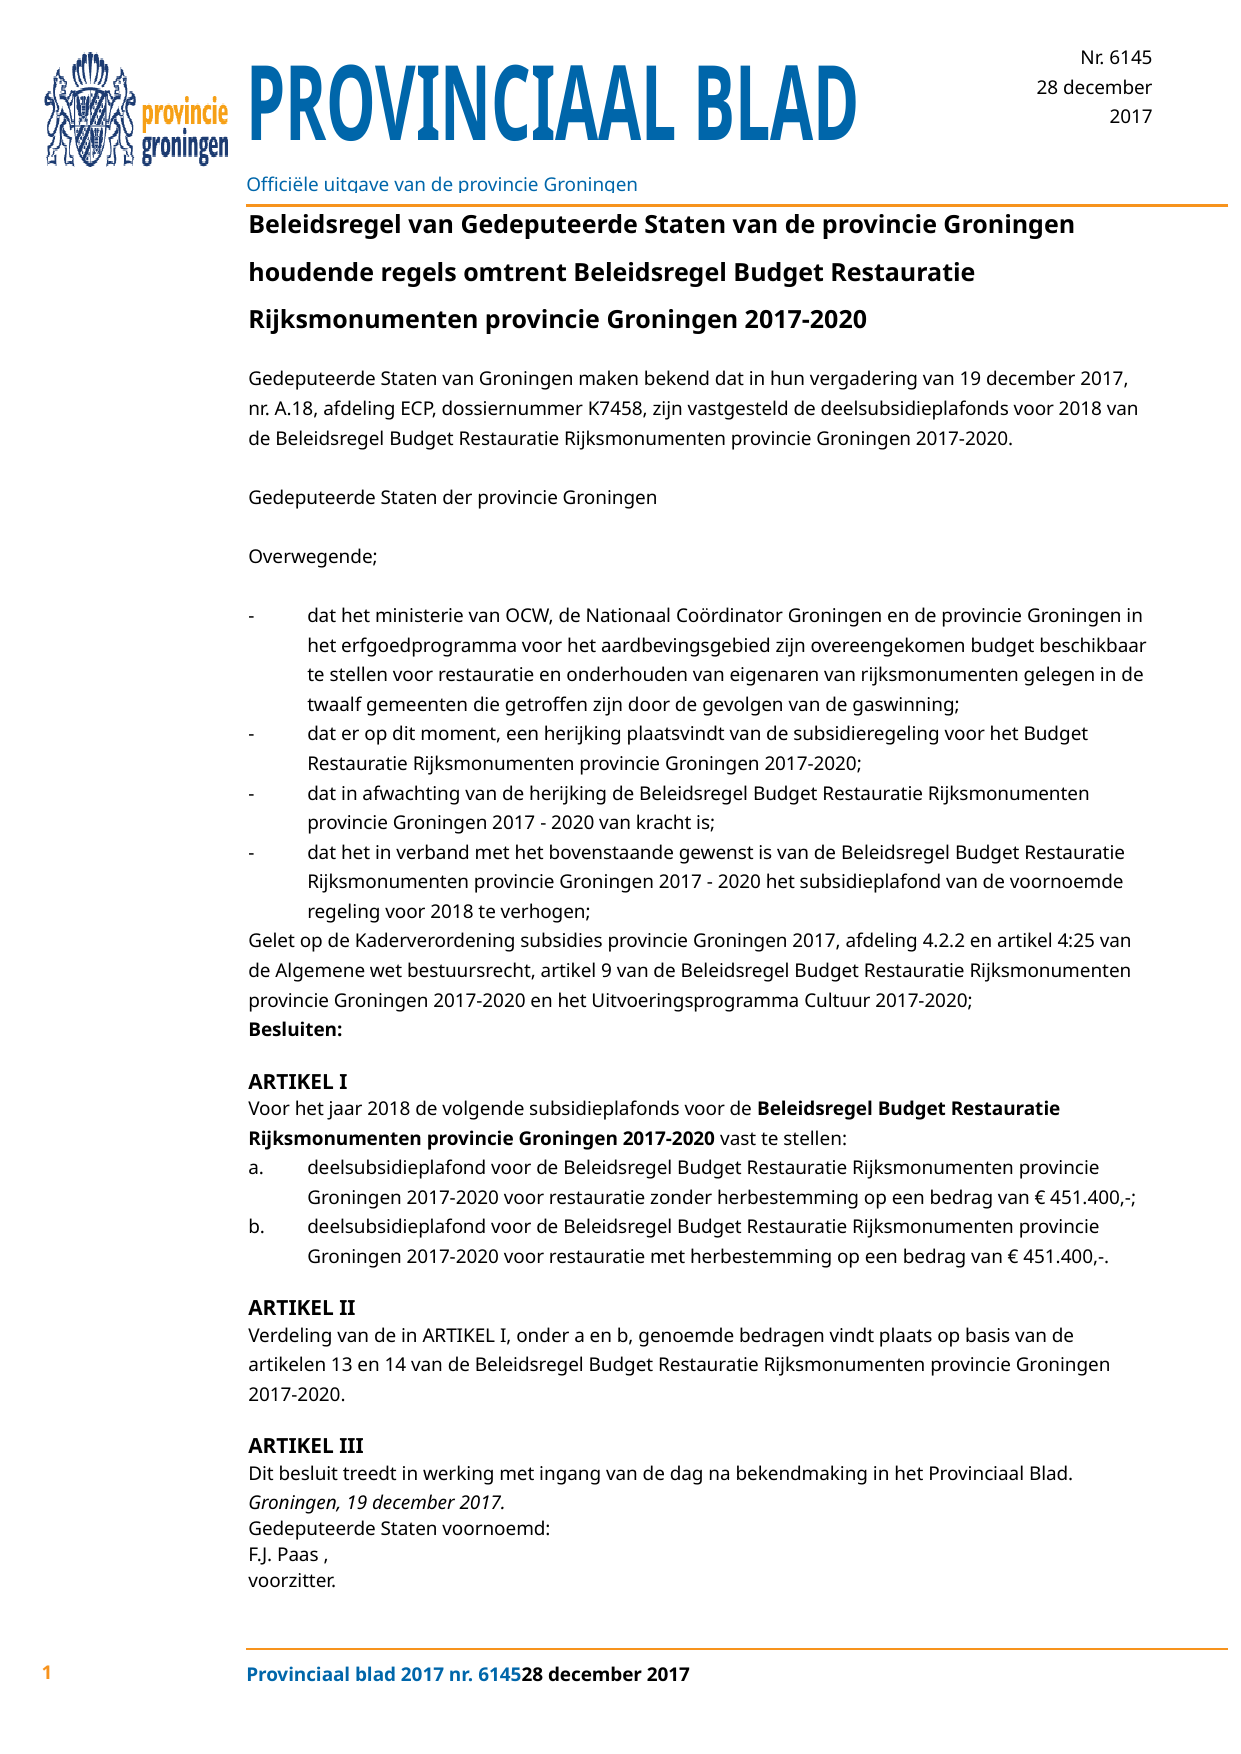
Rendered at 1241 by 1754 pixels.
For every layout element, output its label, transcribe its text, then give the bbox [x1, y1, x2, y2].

list deelsubsidieplafond voor de Beleidsregel Budget Restauratie Rijksmonumenten provincie Groningen 2017-2020 voor restauratie met herbestemming op een bedrag van € 451.400,-. [248, 1213, 1152, 1269]
text Gedeputeerde Staten der provincie Groningen [248, 484, 1152, 509]
text Verdeling van de in ARTIKEL I, onder a en b, genoemde bedragen vindt plaats op basis van de artikelen 13 en 14 van de Beleidsregel Budget Restauratie Rijksmonumenten provincie Groningen 2017-2020. [248, 1322, 1152, 1407]
list dat het ministerie van OCW, de Nationaal Coördinator Groningen en de provincie Groningen in het erfgoedprogramma voor het aardbevingsgebied zijn overeengekomen budget beschikbaar te stellen voor restauratie en onderhouden van eigenaren van rijksmonumenten gelegen in de twaalf gemeenten die getroffen zijn door de gevolgen van de gaswinning; [248, 602, 1152, 717]
text ARTIKEL I [248, 1067, 1152, 1095]
list dat in afwachting van de herijking de Beleidsregel Budget Restauratie Rijksmonumenten provincie Groningen 2017 - 2020 van kracht is; [248, 780, 1152, 835]
text ARTIKEL III [248, 1432, 1152, 1460]
list dat het in verband met het bovenstaande gewenst is van de Beleidsregel Budget Restauratie Rijksmonumenten provincie Groningen 2017 - 2020 het subsidieplafond van de voornoemde regeling voor 2018 te verhogen; [248, 839, 1152, 924]
text F.J. Paas , [248, 1541, 1152, 1567]
picture [41, 47, 231, 172]
text Gedeputeerde Staten van Groningen maken bekend dat in hun vergadering van 19 december 2017, nr. A.18, afdeling ECP, dossiernummer K7458, zijn vastgesteld de deelsubsidieplafonds voor 2018 van de Beleidsregel Budget Restauratie Rijksmonumenten provincie Groningen 2017-2020. [248, 366, 1152, 450]
text Beleidsregel van Gedeputeerde Staten van de provincie Groningen houdende regels omtrent Beleidsregel Budget Restauratie Rijksmonumenten provincie Groningen 2017-2020 [248, 207, 1152, 336]
text Voor het jaar 2018 de volgende subsidieplafonds voor de Beleidsregel Budget Restauratie Rijksmonumenten provincie Groningen 2017-2020 vast te stellen: [248, 1095, 1152, 1151]
text Gedeputeerde Staten voornoemd: [248, 1515, 1152, 1541]
text Groningen, 19 december 2017. [248, 1489, 1152, 1515]
text Overwegende; [248, 543, 1152, 569]
text ARTIKEL II [248, 1293, 1152, 1322]
text Besluiten: [248, 1016, 1152, 1042]
text Dit besluit treedt in werking met ingang van de dag na bekendmaking in het Provinciaal Blad. [248, 1460, 1152, 1486]
list deelsubsidieplafond voor de Beleidsregel Budget Restauratie Rijksmonumenten provincie Groningen 2017-2020 voor restauratie zonder herbestemming op een bedrag van € 451.400,-; [248, 1154, 1152, 1210]
text voorzitter. [248, 1567, 1152, 1592]
list dat er op dit moment, een herijking plaatsvindt van de subsidieregeling voor het Budget Restauratie Rijksmonumenten provincie Groningen 2017-2020; [248, 721, 1152, 776]
text Gelet op de Kaderverordening subsidies provincie Groningen 2017, afdeling 4.2.2 en artikel 4:25 van de Algemene wet bestuursrecht, artikel 9 van de Beleidsregel Budget Restauratie Rijksmonumenten provincie Groningen 2017-2020 en het Uitvoeringsprogramma Cultuur 2017-2020; [248, 928, 1152, 1012]
